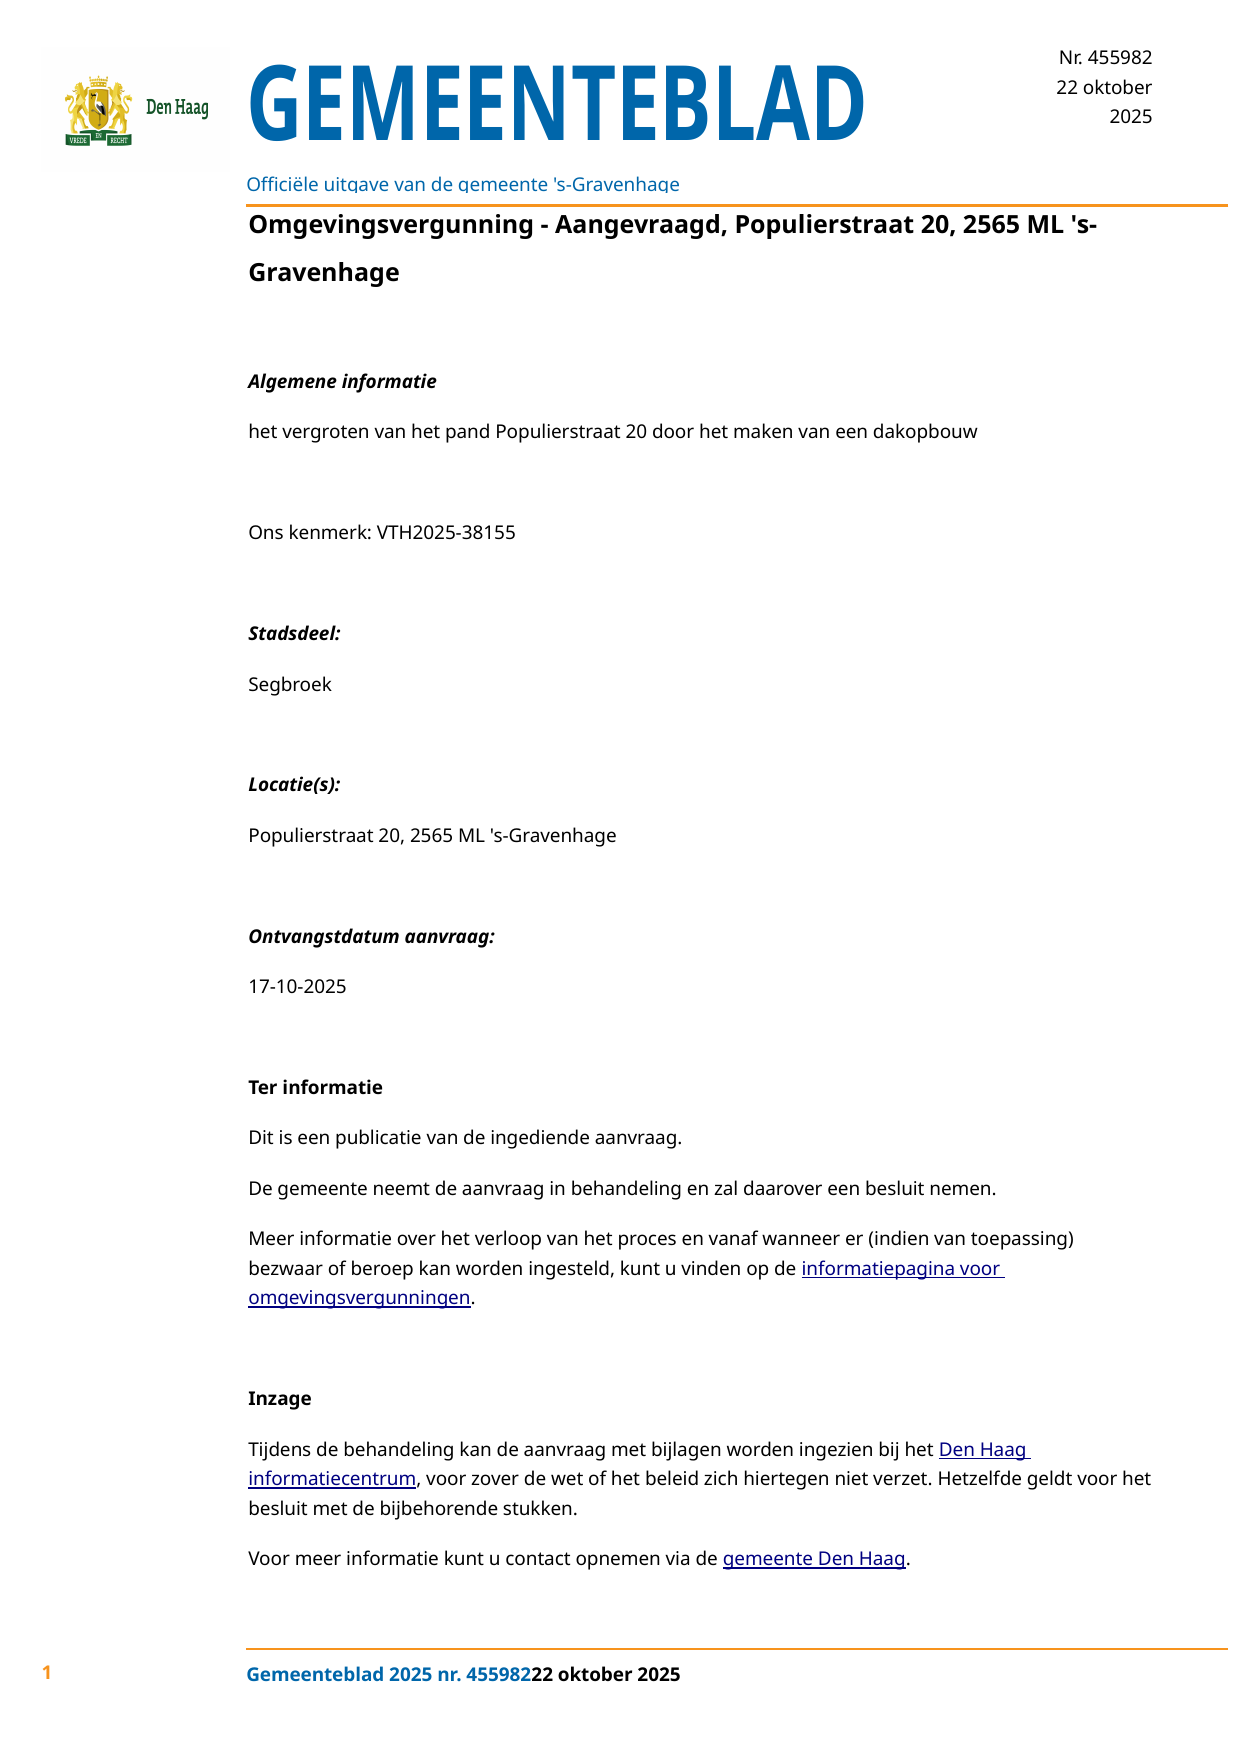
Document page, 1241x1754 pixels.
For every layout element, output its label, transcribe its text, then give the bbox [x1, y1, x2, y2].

text Dit is een publicatie van de ingediende aanvraag. [248, 1124, 1152, 1150]
text Algemene informatie [248, 368, 1152, 394]
text Meer informatie over het verloop van het proces en vanaf wanneer er (indien van toepassing) bezwaar of beroep kan worden ingesteld, kunt u vinden op de informatiepagina voor omgevingsvergunningen. [248, 1225, 1152, 1310]
text het vergroten van het pand Populierstraat 20 door het maken van een dakopbouw [248, 419, 1152, 444]
text 17-10-2025 [248, 973, 1152, 999]
text Locatie(s): [248, 772, 1152, 797]
text De gemeente neemt de aanvraag in behandeling en zal daarover een besluit nemen. [248, 1175, 1152, 1201]
text Tijdens de behandeling kan de aanvraag met bijlagen worden ingezien bij het Den Haag informatiecentrum, voor zover de wet of het beleid zich hiertegen niet verzet. Hetzelfde geldt voor het besluit met de bijbehorende stukken. [248, 1436, 1152, 1521]
picture [41, 47, 231, 172]
text Ontvangstdatum aanvraag: [248, 923, 1152, 949]
text Ons kenmerk: VTH2025-38155 [248, 519, 1152, 545]
text Ter informatie [248, 1074, 1152, 1100]
text Omgevingsvergunning - Aangevraagd, Populierstraat 20, 2565 ML 's-Gravenhage [248, 207, 1152, 288]
text Stadsdeel: [248, 620, 1152, 646]
text Populierstraat 20, 2565 ML 's-Gravenhage [248, 822, 1152, 848]
text Voor meer informatie kunt u contact opnemen via de gemeente Den Haag. [248, 1545, 1152, 1571]
text Inzage [248, 1385, 1152, 1411]
text Segbroek [248, 671, 1152, 697]
